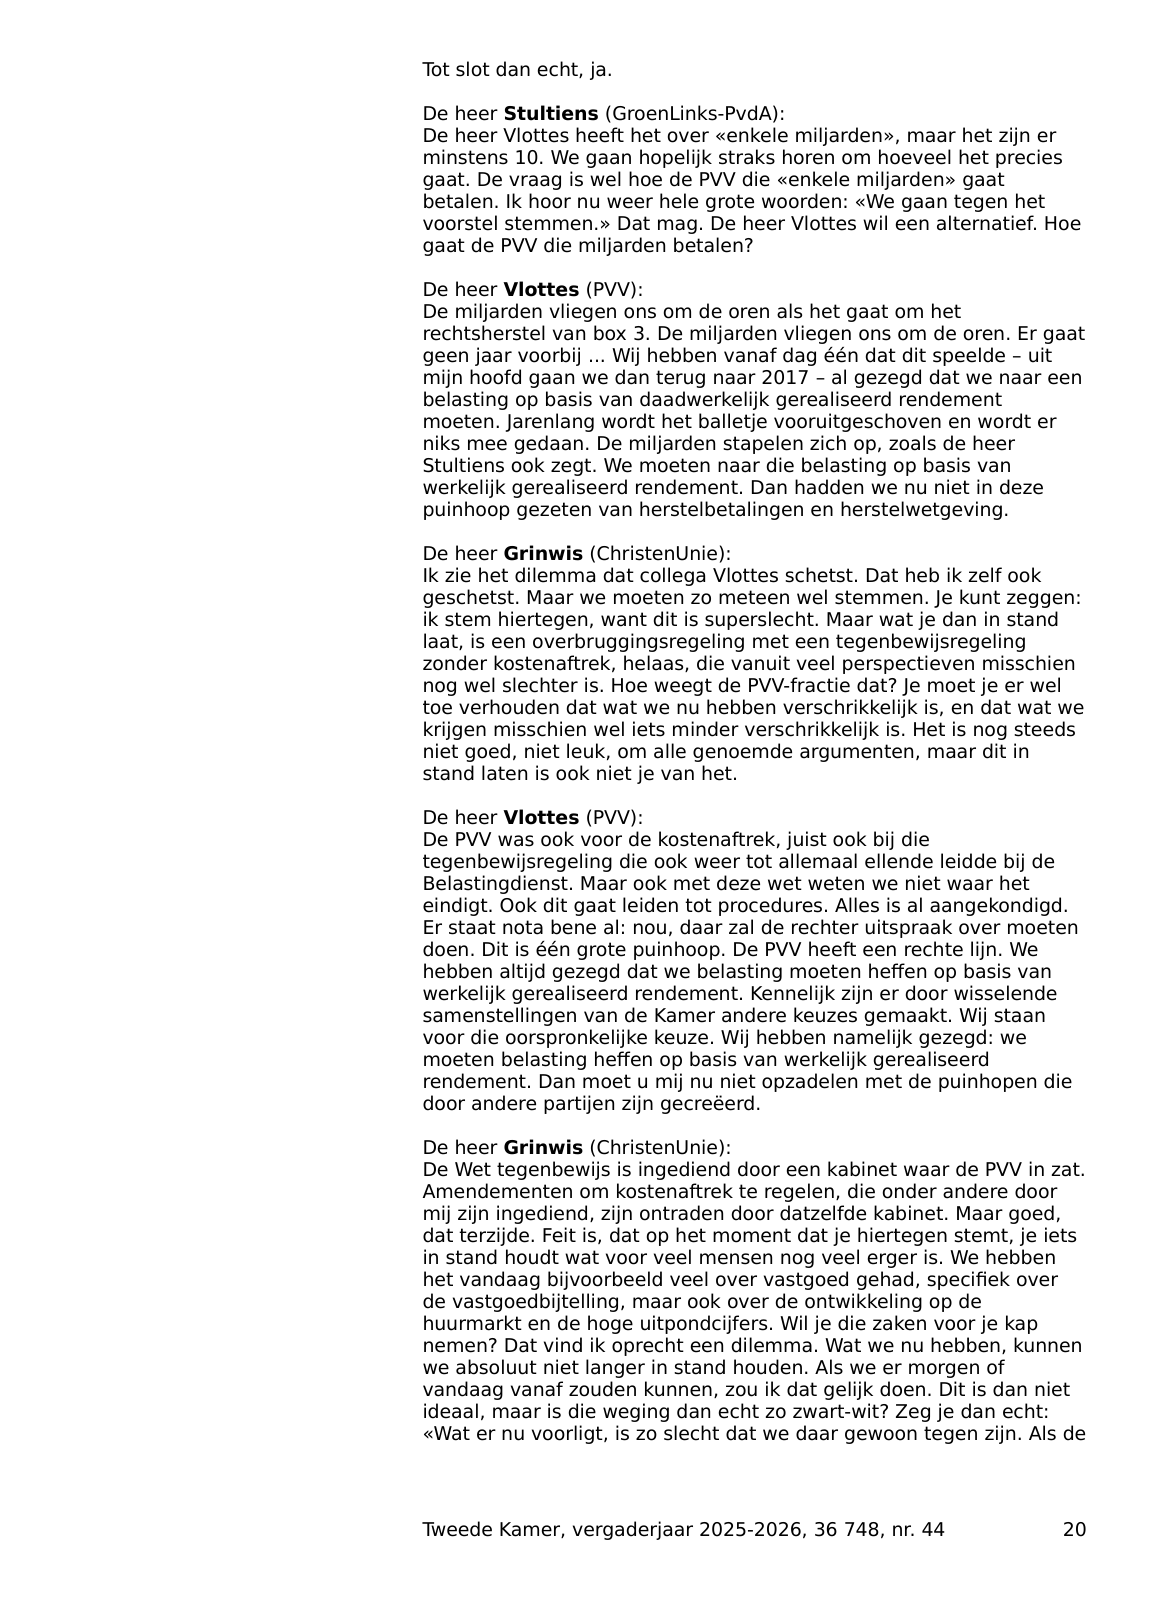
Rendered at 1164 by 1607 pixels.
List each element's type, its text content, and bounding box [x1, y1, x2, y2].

text Ik zie het dilemma dat collega Vlottes schetst. Dat heb ik zelf ook geschetst. Maar we moeten zo meteen wel stemmen. Je kunt zeggen: ik stem hiertegen, want dit is superslecht. Maar wat je dan in stand laat, is een overbruggingsregeling met een tegenbewijsregeling zonder kostenaftrek, helaas, die vanuit veel perspectieven misschien nog wel slechter is. Hoe weegt de PVV-fractie dat? Je moet je er wel toe verhouden dat wat we nu hebben verschrikkelijk is, en dat wat we krijgen misschien wel iets minder verschrikkelijk is. Het is nog steeds niet goed, niet leuk, om alle genoemde argumenten, maar dit in stand laten is ook niet je van het. [422, 565, 1087, 785]
text Tot slot dan echt, ja. [422, 59, 1087, 81]
text De heer Vlottes heeft het over «enkele miljarden», maar het zijn er minstens 10. We gaan hopelijk straks horen om hoeveel het precies gaat. De vraag is wel hoe de PVV die «enkele miljarden» gaat betalen. Ik hoor nu weer hele grote woorden: «We gaan tegen het voorstel stemmen.» Dat mag. De heer Vlottes wil een alternatief. Hoe gaat de PVV die miljarden betalen? [422, 125, 1087, 257]
text De heer Stultiens (GroenLinks-PvdA): [422, 103, 1087, 125]
text De miljarden vliegen ons om de oren als het gaat om het rechtsherstel van box 3. De miljarden vliegen ons om de oren. Er gaat geen jaar voorbij ... Wij hebben vanaf dag één dat dit speelde – uit mijn hoofd gaan we dan terug naar 2017 – al gezegd dat we naar een belasting op basis van daadwerkelijk gerealiseerd rendement moeten. Jarenlang wordt het balletje vooruitgeschoven en wordt er niks mee gedaan. De miljarden stapelen zich op, zoals de heer Stultiens ook zegt. We moeten naar die belasting op basis van werkelijk gerealiseerd rendement. Dan hadden we nu niet in deze puinhoop gezeten van herstelbetalingen en herstelwetgeving. [422, 301, 1087, 521]
text De heer Vlottes (PVV): [422, 279, 1087, 301]
text De Wet tegenbewijs is ingediend door een kabinet waar de PVV in zat. Amendementen om kostenaftrek te regelen, die onder andere door mij zijn ingediend, zijn ontraden door datzelfde kabinet. Maar goed, dat terzijde. Feit is, dat op het moment dat je hiertegen stemt, je iets in stand houdt wat voor veel mensen nog veel erger is. We hebben het vandaag bijvoorbeeld veel over vastgoed gehad, specifiek over de vastgoedbijtelling, maar ook over de ontwikkeling op de huurmarkt en de hoge uitpondcijfers. Wil je die zaken voor je kap nemen? Dat vind ik oprecht een dilemma. Wat we nu hebben, kunnen we absoluut niet langer in stand houden. Als we er morgen of vandaag vanaf zouden kunnen, zou ik dat gelijk doen. Dit is dan niet ideaal, maar is die weging dan echt zo zwart-wit? Zeg je dan echt: «Wat er nu voorligt, is zo slecht dat we daar gewoon tegen zijn. Als de [422, 1159, 1087, 1445]
text De heer Grinwis (ChristenUnie): [422, 543, 1087, 565]
text De PVV was ook voor de kostenaftrek, juist ook bij die tegenbewijsregeling die ook weer tot allemaal ellende leidde bij de Belastingdienst. Maar ook met deze wet weten we niet waar het eindigt. Ook dit gaat leiden tot procedures. Alles is al aangekondigd. Er staat nota bene al: nou, daar zal de rechter uitspraak over moeten doen. Dit is één grote puinhoop. De PVV heeft een rechte lijn. We hebben altijd gezegd dat we belasting moeten heffen op basis van werkelijk gerealiseerd rendement. Kennelijk zijn er door wisselende samenstellingen van de Kamer andere keuzes gemaakt. Wij staan voor die oorspronkelijke keuze. Wij hebben namelijk gezegd: we moeten belasting heffen op basis van werkelijk gerealiseerd rendement. Dan moet u mij nu niet opzadelen met de puinhopen die door andere partijen zijn gecreëerd. [422, 829, 1087, 1115]
text De heer Grinwis (ChristenUnie): [422, 1137, 1087, 1159]
text De heer Vlottes (PVV): [422, 807, 1087, 829]
